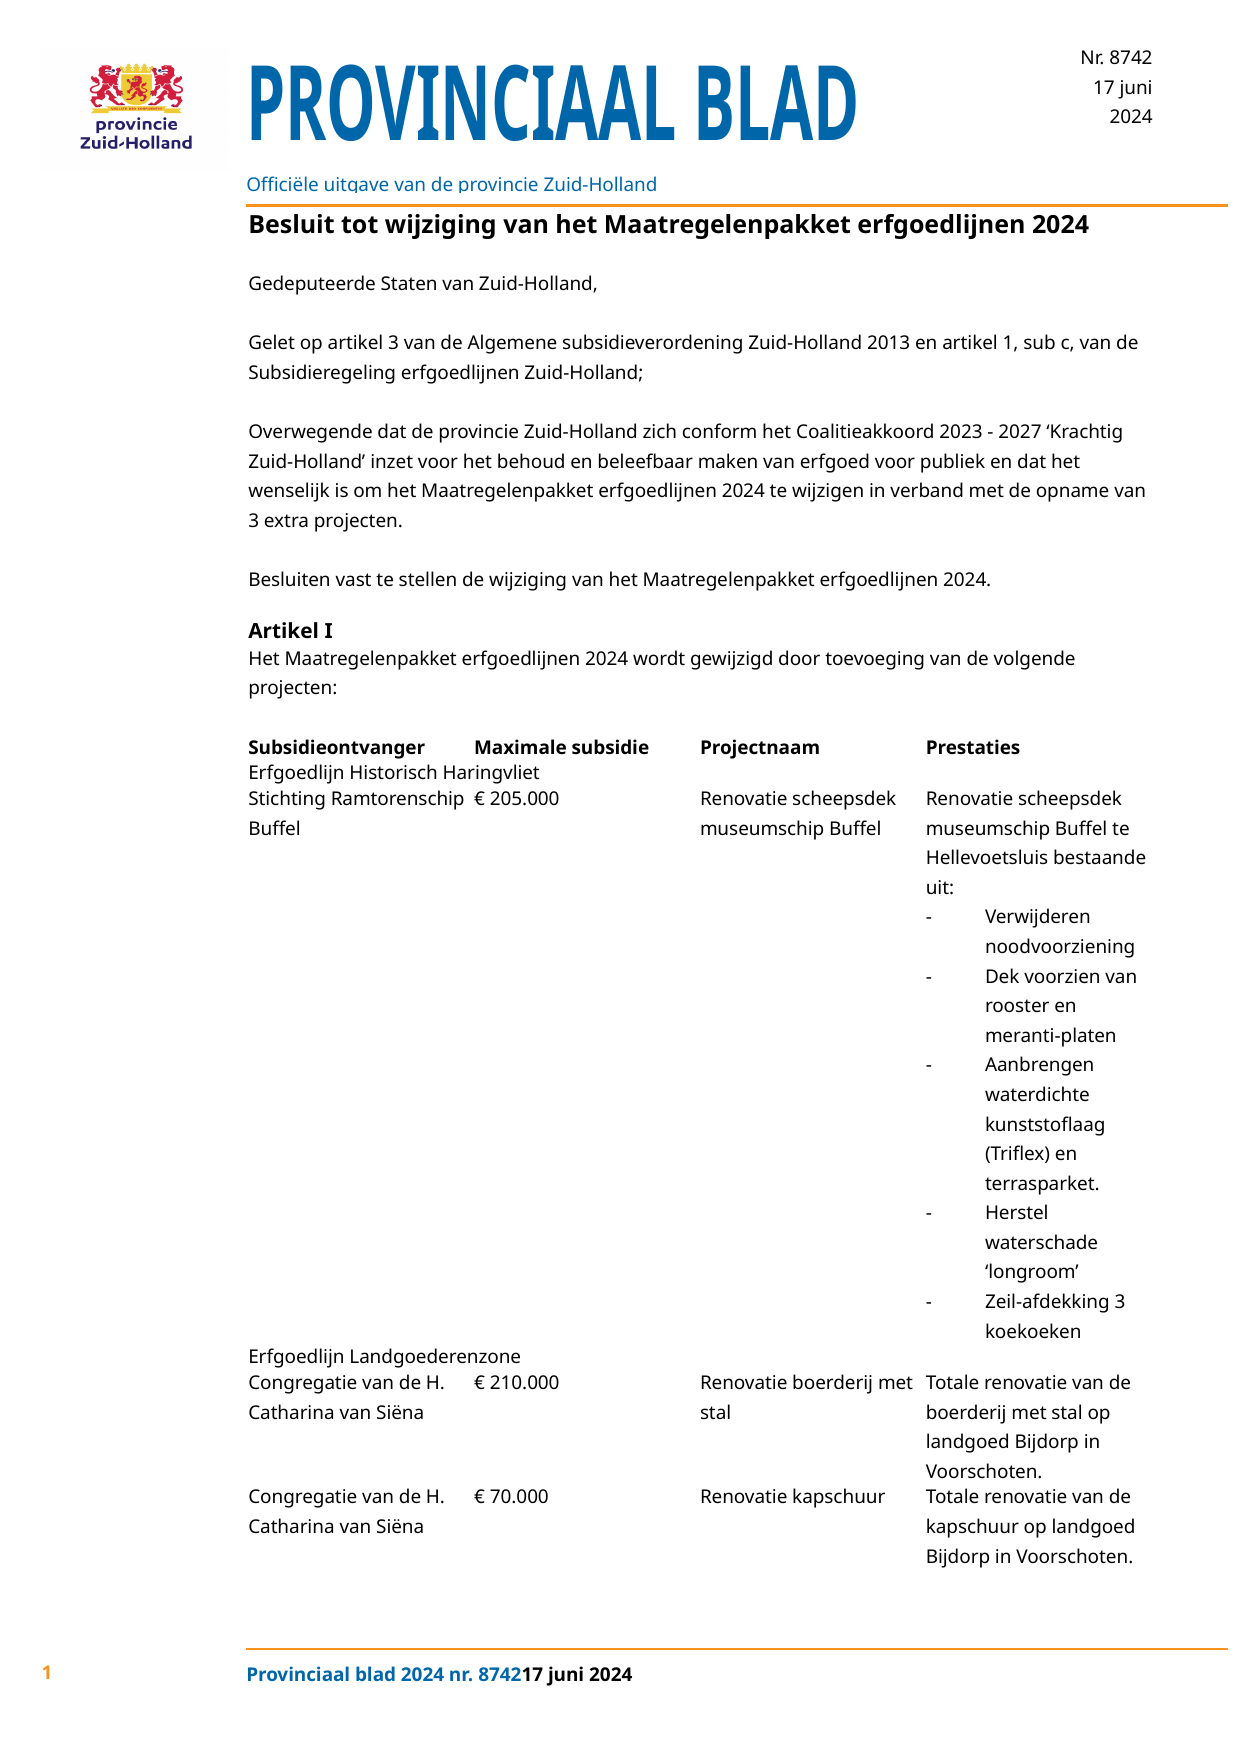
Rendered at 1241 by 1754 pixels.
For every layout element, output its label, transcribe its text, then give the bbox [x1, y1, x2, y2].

table_cell Erfgoedlijn Landgoederenzone [248, 1344, 1152, 1369]
table_cell Renovatie boerderij met stal [700, 1369, 926, 1484]
table_cell Totale renovatie van de boerderij met stal op landgoed Bijdorp in Voorschoten. [926, 1369, 1152, 1484]
table_cell Erfgoedlijn Historisch Haringvliet [248, 760, 1152, 785]
table_cell Renovatie scheepsdek museumschip Buffel [700, 785, 926, 1343]
table_header Maximale subsidie [474, 734, 700, 759]
text Artikel I [248, 617, 1152, 645]
text Besluiten vast te stellen de wijziging van het Maatregelenpakket erfgoedlijnen 2024. [248, 566, 1152, 592]
table_cell Stichting Ramtorenschip Buffel [248, 785, 474, 1343]
table_cell Renovatie kapschuur [700, 1484, 926, 1569]
table_cell € 205.000 [474, 785, 700, 1343]
table_header Projectnaam [700, 734, 926, 759]
table_cell Congregatie van de H. Catharina van Siëna [248, 1369, 474, 1484]
table_cell Congregatie van de H. Catharina van Siëna [248, 1484, 474, 1569]
text Het Maatregelenpakket erfgoedlijnen 2024 wordt gewijzigd door toevoeging van de volgende projecten: [248, 645, 1152, 700]
text Gedeputeerde Staten van Zuid-Holland, [248, 270, 1152, 296]
table_header Prestaties [926, 734, 1152, 759]
table_cell € 70.000 [474, 1484, 700, 1569]
table_cell Totale renovatie van de kapschuur op landgoed Bijdorp in Voorschoten. [926, 1484, 1152, 1569]
text Gelet op artikel 3 van de Algemene subsidieverordening Zuid-Holland 2013 en artikel 1, sub c, van de Subsidieregeling erfgoedlijnen Zuid-Holland; [248, 329, 1152, 385]
table_cell € 210.000 [474, 1369, 700, 1484]
table_cell Renovatie scheepsdek museumschip Buffel te Hellevoetsluis bestaande uit: Verwijderen noodvoorziening Dek voorzien van rooster en meranti-platen Aanbrengen waterdichte kunststoflaag (Triflex) en terrasparket. Herstel waterschade ‘longroom’ Zeil-afdekking 3 koekoeken [926, 785, 1152, 1343]
picture [41, 47, 231, 172]
text Overwegende dat de provincie Zuid-Holland zich conform het Coalitieakkoord 2023 - 2027 ‘Krachtig Zuid-Holland’ inzet voor het behoud en beleefbaar maken van erfgoed voor publiek en dat het wenselijk is om het Maatregelenpakket erfgoedlijnen 2024 te wijzigen in verband met de opname van 3 extra projecten. [248, 418, 1152, 533]
text Besluit tot wijziging van het Maatregelenpakket erfgoedlijnen 2024 [248, 207, 1152, 241]
table_header Subsidieontvanger [248, 734, 474, 759]
